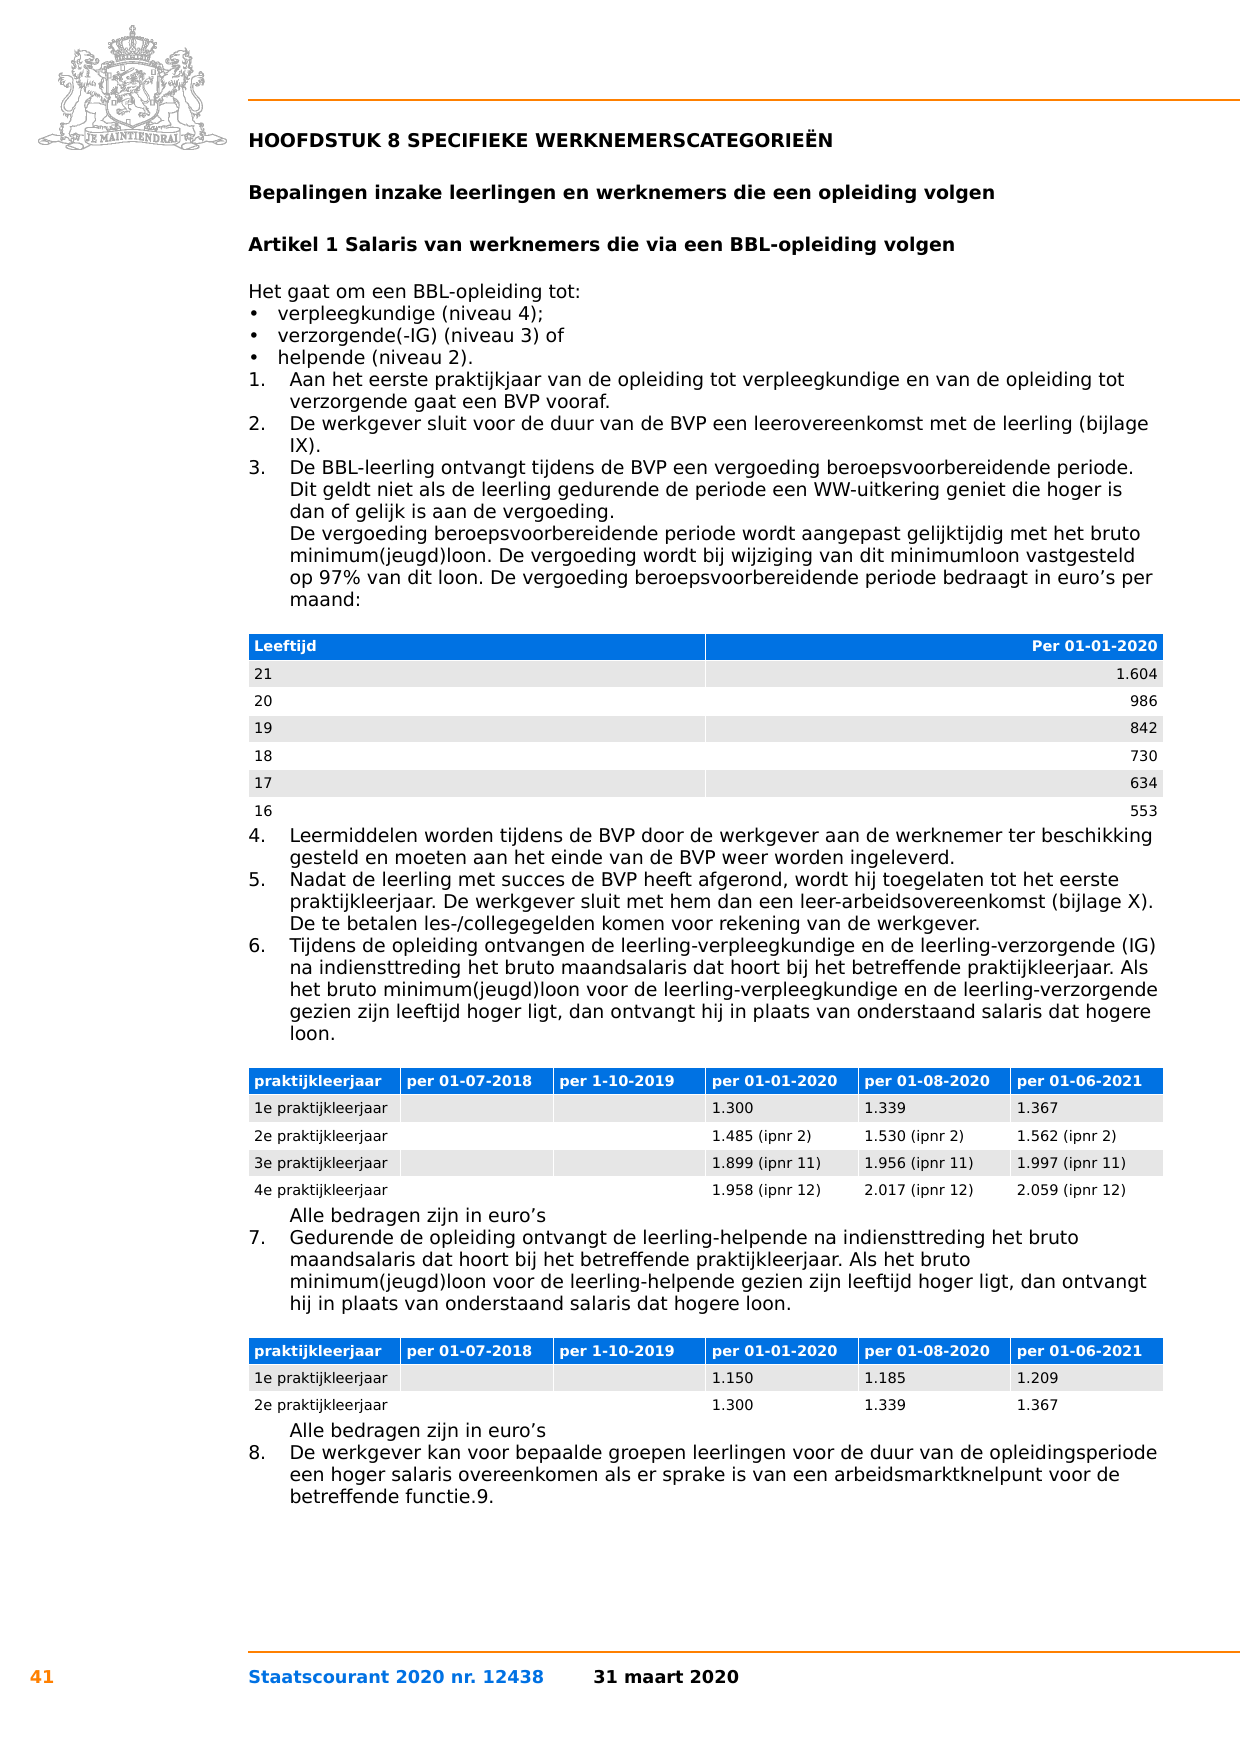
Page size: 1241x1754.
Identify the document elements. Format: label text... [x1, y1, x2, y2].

table_header Per 01-01-2020 [706, 634, 1163, 660]
table_header per 01-08-2020 [859, 1068, 1010, 1094]
table_cell 1.300 [706, 1393, 858, 1419]
table_cell 20 [249, 688, 705, 714]
table_cell [401, 1178, 553, 1204]
table_cell [554, 1095, 705, 1122]
table_header per 1-10-2019 [554, 1068, 705, 1094]
table_cell 1.562 (ipnr 2) [1011, 1123, 1163, 1149]
table_cell [554, 1365, 705, 1391]
table_header per 01-07-2018 [401, 1338, 553, 1364]
table_cell 19 [249, 716, 705, 742]
text 4. Leermiddelen worden tijdens de BVP door de werkgever aan de werknemer ter beschikking gesteld en moeten aan het einde van de BVP weer worden ingeleverd. [248, 825, 1163, 869]
table_cell [401, 1365, 553, 1391]
table_cell 1.530 (ipnr 2) [859, 1123, 1010, 1149]
table_cell 1.485 (ipnr 2) [706, 1123, 858, 1149]
table_header per 01-06-2021 [1011, 1068, 1163, 1094]
text Alle bedragen zijn in euro’s [289, 1420, 1163, 1442]
table_cell 21 [249, 661, 705, 687]
table_cell 842 [706, 716, 1163, 742]
table_cell [554, 1150, 705, 1176]
table_cell [401, 1095, 553, 1122]
table_cell [554, 1123, 705, 1149]
table_header per 1-10-2019 [554, 1338, 705, 1364]
table_header Leeftijd [249, 634, 705, 660]
table_cell 17 [249, 770, 705, 797]
table_cell [401, 1150, 553, 1176]
table_cell 1.367 [1011, 1393, 1163, 1419]
table_cell 986 [706, 688, 1163, 714]
table_cell [554, 1178, 705, 1204]
table_cell 2.059 (ipnr 12) [1011, 1178, 1163, 1204]
table_cell 4e praktijkleerjaar [249, 1178, 400, 1204]
text • verzorgende(-IG) (niveau 3) of [248, 325, 1163, 347]
text 3. De BBL-leerling ontvangt tijdens de BVP een vergoeding beroepsvoorbereidende periode. Dit geldt niet als de leerling gedurende de periode een WW-uitkering geniet die hoger is dan of gelijk is aan de vergoeding. [248, 457, 1163, 523]
table_cell 634 [706, 770, 1163, 797]
table_cell 553 [706, 798, 1163, 824]
table_header per 01-01-2020 [706, 1338, 858, 1364]
table_cell 1.997 (ipnr 11) [1011, 1150, 1163, 1176]
table_cell [401, 1123, 553, 1149]
table_cell 1.150 [706, 1365, 858, 1391]
subtitle Artikel 1 Salaris van werknemers die via een BBL-opleiding volgen [248, 234, 1163, 256]
table_header per 01-01-2020 [706, 1068, 858, 1094]
text Het gaat om een BBL-opleiding tot: [248, 281, 1163, 303]
text 1. Aan het eerste praktijkjaar van de opleiding tot verpleegkundige en van de opleiding tot verzorgende gaat een BVP vooraf. [248, 369, 1163, 413]
table_cell 18 [249, 743, 705, 769]
text 5. Nadat de leerling met succes de BVP heeft afgerond, wordt hij toegelaten tot het eerste praktijkleerjaar. De werkgever sluit met hem dan een leer-arbeidsovereenkomst (bijlage X). De te betalen les-/collegegelden komen voor rekening van de werkgever. [248, 869, 1163, 935]
table_header praktijkleerjaar [249, 1068, 400, 1094]
table_cell 2.017 (ipnr 12) [859, 1178, 1010, 1204]
table_cell 1.899 (ipnr 11) [706, 1150, 858, 1176]
table_cell [554, 1393, 705, 1419]
table_cell 1.209 [1011, 1365, 1163, 1391]
text • verpleegkundige (niveau 4); [248, 303, 1163, 325]
table_cell 1.339 [859, 1095, 1010, 1122]
table_header per 01-08-2020 [859, 1338, 1010, 1364]
subtitle HOOFDSTUK 8 SPECIFIEKE WERKNEMERSCATEGORIEËN [248, 130, 1163, 152]
table_cell 1e praktijkleerjaar [249, 1095, 400, 1122]
text De vergoeding beroepsvoorbereidende periode wordt aangepast gelijktijdig met het bruto minimum(jeugd)loon. De vergoeding wordt bij wijziging van dit minimumloon vastgesteld op 97% van dit loon. De vergoeding beroepsvoorbereidende periode bedraagt in euro’s per maand: [289, 523, 1163, 611]
table_cell 1e praktijkleerjaar [249, 1365, 400, 1391]
picture [38, 25, 227, 150]
text • helpende (niveau 2). [248, 347, 1163, 369]
text 6. Tijdens de opleiding ontvangen de leerling-verpleegkundige en de leerling-verzorgende (IG) na indiensttreding het bruto maandsalaris dat hoort bij het betreffende praktijkleerjaar. Als het bruto minimum(jeugd)loon voor de leerling-verpleegkundige en de leerling-verzorgende gezien zijn leeftijd hoger ligt, dan ontvangt hij in plaats van onderstaand salaris dat hogere loon. [248, 935, 1163, 1045]
table_cell 1.604 [706, 661, 1163, 687]
table_cell 3e praktijkleerjaar [249, 1150, 400, 1176]
text 7. Gedurende de opleiding ontvangt de leerling-helpende na indiensttreding het bruto maandsalaris dat hoort bij het betreffende praktijkleerjaar. Als het bruto minimum(jeugd)loon voor de leerling-helpende gezien zijn leeftijd hoger ligt, dan ontvangt hij in plaats van onderstaand salaris dat hogere loon. [248, 1227, 1163, 1315]
table_cell 730 [706, 743, 1163, 769]
table_cell 1.185 [859, 1365, 1010, 1391]
text 8. De werkgever kan voor bepaalde groepen leerlingen voor de duur van de opleidingsperiode een hoger salaris overeenkomen als er sprake is van een arbeidsmarktknelpunt voor de betreffende functie.9. [248, 1442, 1163, 1508]
table_cell 2e praktijkleerjaar [249, 1123, 400, 1149]
text Alle bedragen zijn in euro’s [289, 1205, 1163, 1227]
table_cell 1.300 [706, 1095, 858, 1122]
table_cell [401, 1393, 553, 1419]
table_cell 2e praktijkleerjaar [249, 1393, 400, 1419]
table_header praktijkleerjaar [249, 1338, 400, 1364]
table_header per 01-07-2018 [401, 1068, 553, 1094]
text 2. De werkgever sluit voor de duur van de BVP een leerovereenkomst met de leerling (bijlage IX). [248, 413, 1163, 457]
table_cell 1.958 (ipnr 12) [706, 1178, 858, 1204]
table_cell 1.367 [1011, 1095, 1163, 1122]
table_header per 01-06-2021 [1011, 1338, 1163, 1364]
subtitle Bepalingen inzake leerlingen en werknemers die een opleiding volgen [248, 182, 1163, 204]
table_cell 16 [249, 798, 705, 824]
table_cell 1.956 (ipnr 11) [859, 1150, 1010, 1176]
table_cell 1.339 [859, 1393, 1010, 1419]
